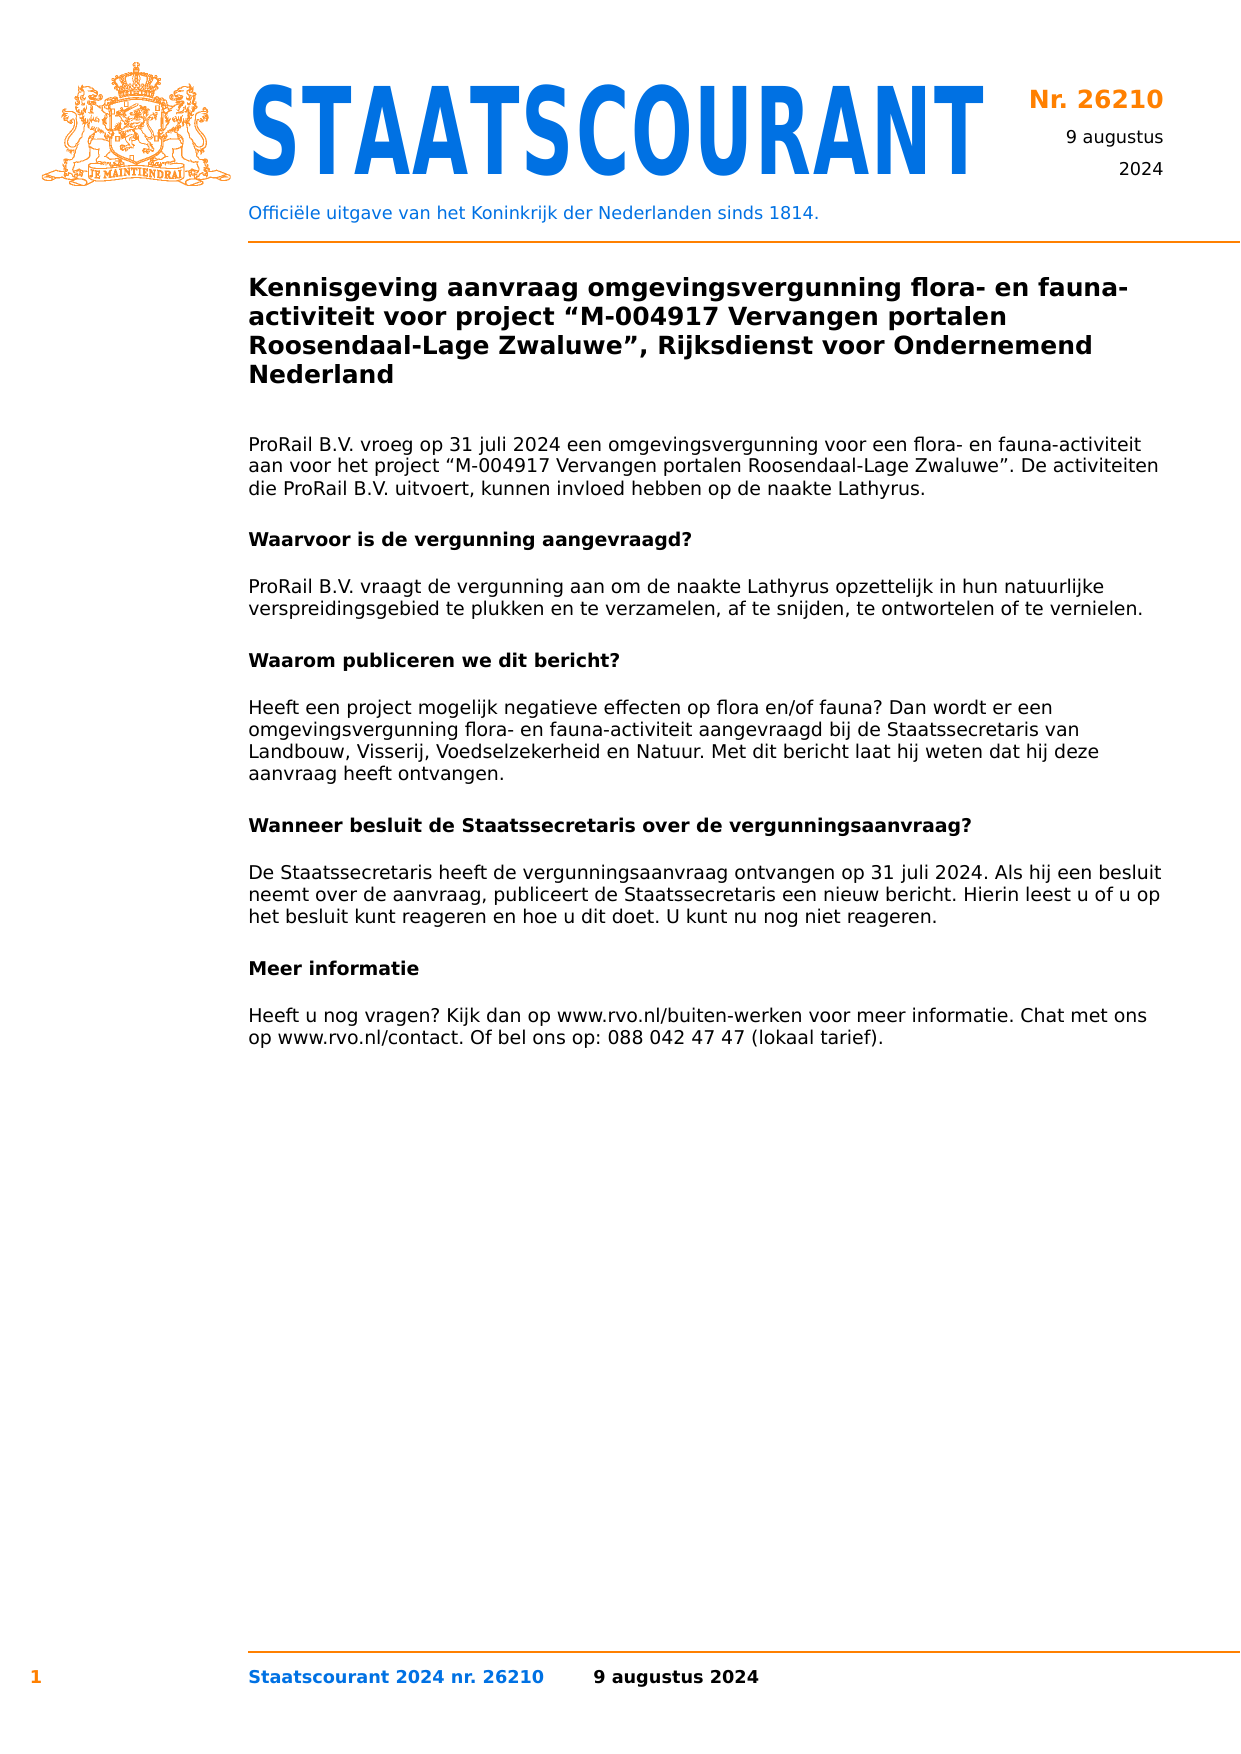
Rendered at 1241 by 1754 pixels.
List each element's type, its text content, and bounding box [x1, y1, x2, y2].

subtitle Waarom publiceren we dit bericht? [248, 650, 1163, 672]
subtitle Wanneer besluit de Staatssecretaris over de vergunningsaanvraag? [248, 815, 1163, 837]
table_cell 2024 [998, 153, 1240, 203]
picture [41, 62, 231, 186]
table_header Nr. 26210 [998, 62, 1240, 121]
text ProRail B.V. vroeg op 31 juli 2024 een omgevingsvergunning voor een flora- en fauna-activiteit aan voor het project “M-004917 Vervangen portalen Roosendaal-Lage Zwaluwe”. De activiteiten die ProRail B.V. uitvoert, kunnen invloed hebben op de naakte Lathyrus. [248, 433, 1163, 499]
table_header STAATSCOURANT [248, 62, 998, 203]
table_cell 9 augustus [998, 121, 1240, 153]
table_cell Officiële uitgave van het Koninkrijk der Nederlanden sinds 1814. [248, 203, 1240, 241]
subtitle Meer informatie [248, 958, 1163, 980]
text Heeft een project mogelijk negatieve effecten op flora en/of fauna? Dan wordt er een omgevingsvergunning flora- en fauna-activiteit aangevraagd bij de Staatssecretaris van Landbouw, Visserij, Voedselzekerheid en Natuur. Met dit bericht laat hij weten dat hij deze aanvraag heeft ontvangen. [248, 697, 1163, 785]
subtitle Waarvoor is de vergunning aangevraagd? [248, 529, 1163, 551]
table_header [25, 62, 248, 241]
text ProRail B.V. vraagt de vergunning aan om de naakte Lathyrus opzettelijk in hun natuurlijke verspreidingsgebied te plukken en te verzamelen, af te snijden, te ontwortelen of te vernielen. [248, 576, 1163, 620]
text De Staatssecretaris heeft de vergunningsaanvraag ontvangen op 31 juli 2024. Als hij een besluit neemt over de aanvraag, publiceert de Staatssecretaris een nieuw bericht. Hierin leest u of u op het besluit kunt reageren en hoe u dit doet. U kunt nu nog niet reageren. [248, 862, 1163, 928]
subtitle Kennisgeving aanvraag omgevingsvergunning flora- en fauna-activiteit voor project “M-004917 Vervangen portalen Roosendaal-Lage Zwaluwe”, Rijksdienst voor Ondernemend Nederland [248, 273, 1163, 390]
text Heeft u nog vragen? Kijk dan op www.rvo.nl/buiten-werken voor meer informatie. Chat met ons op www.rvo.nl/contact. Of bel ons op: 088 042 47 47 (lokaal tarief). [248, 1005, 1163, 1049]
